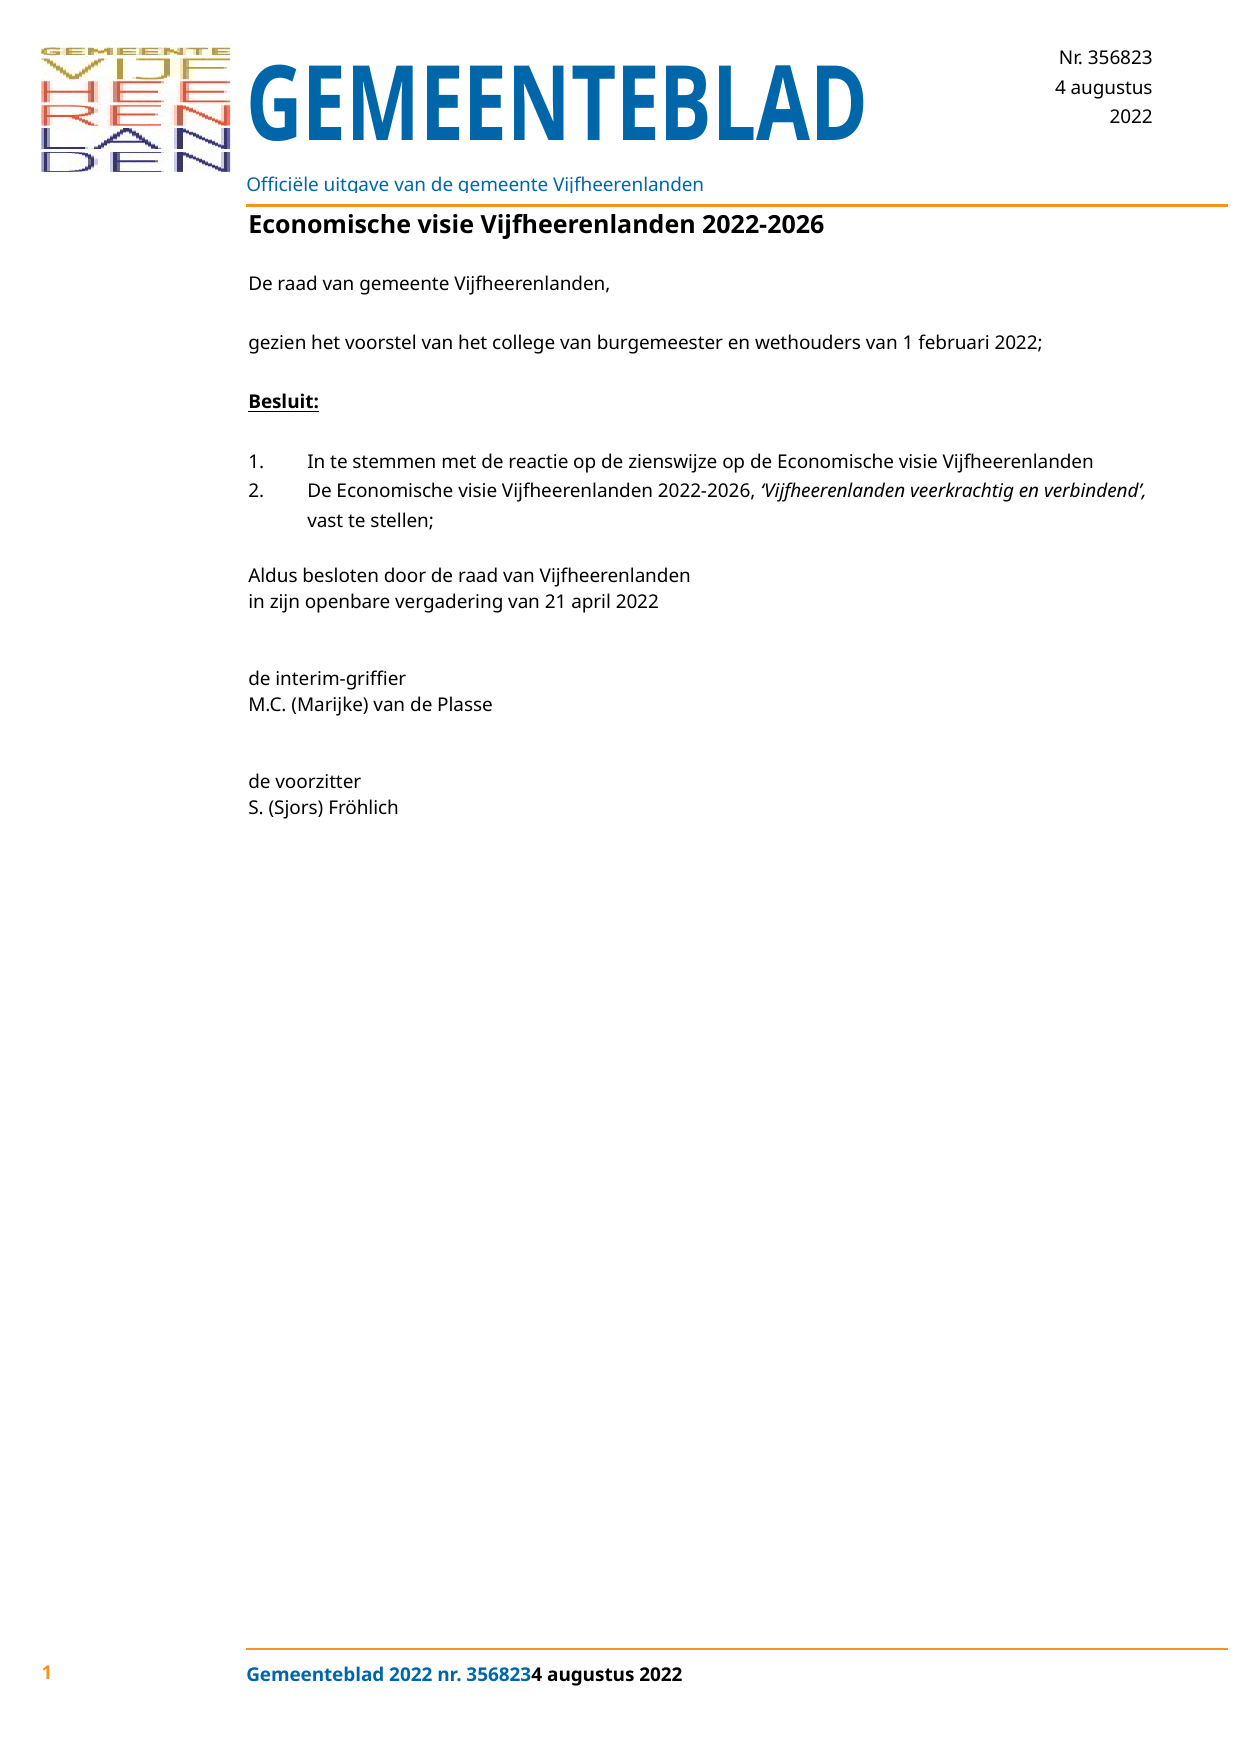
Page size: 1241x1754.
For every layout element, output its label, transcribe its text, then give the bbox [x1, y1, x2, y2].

text S. (Sjors) Fröhlich [248, 794, 1152, 819]
text in zijn openbare vergadering van 21 april 2022 [248, 588, 1152, 614]
text Besluit: [248, 389, 1152, 414]
picture [41, 47, 231, 172]
text De raad van gemeente Vijfheerenlanden, [248, 270, 1152, 296]
list In te stemmen met de reactie op de zienswijze op de Economische visie Vijfheerenlanden [248, 448, 1152, 473]
text gezien het voorstel van het college van burgemeester en wethouders van 1 februari 2022; [248, 329, 1152, 355]
text de interim-griffier [248, 665, 1152, 691]
text Economische visie Vijfheerenlanden 2022-2026 [248, 207, 1152, 241]
list De Economische visie Vijfheerenlanden 2022-2026, ‘Vijfheerenlanden veerkrachtig en verbindend’, vast te stellen; [248, 477, 1152, 533]
text Aldus besloten door de raad van Vijfheerenlanden [248, 562, 1152, 588]
text M.C. (Marijke) van de Plasse [248, 691, 1152, 717]
text de voorzitter [248, 768, 1152, 794]
